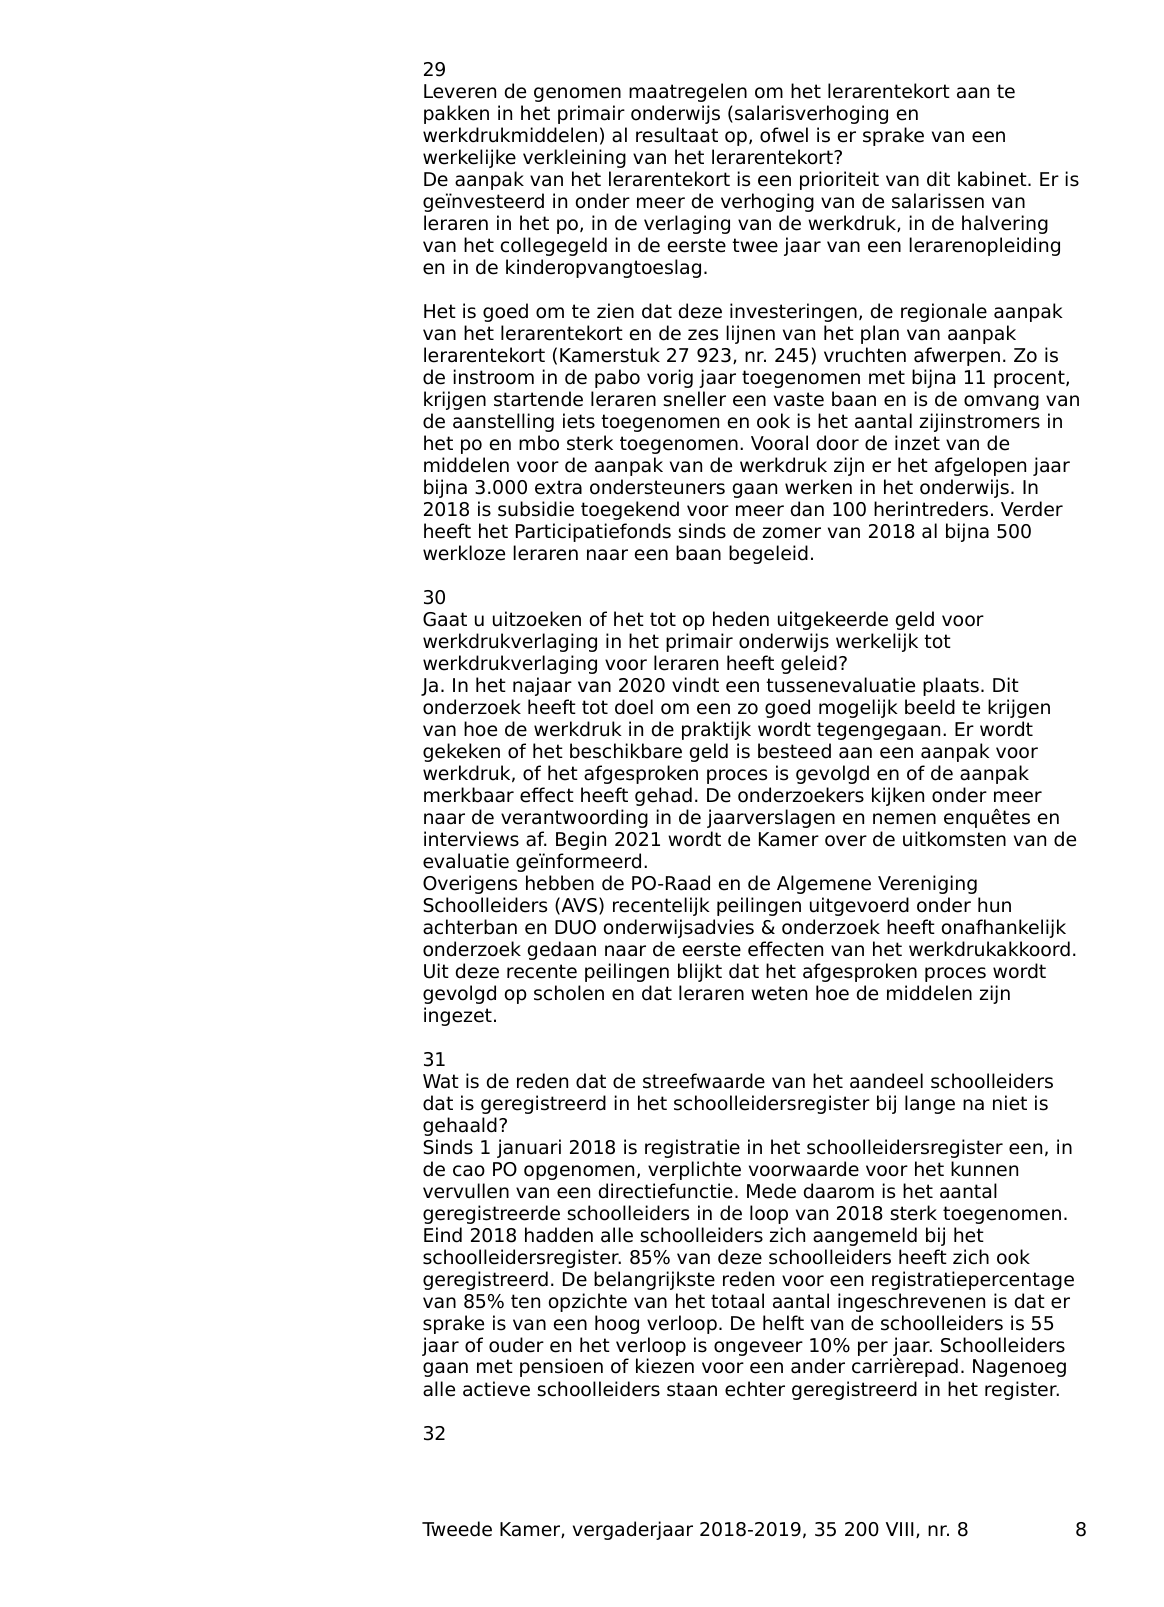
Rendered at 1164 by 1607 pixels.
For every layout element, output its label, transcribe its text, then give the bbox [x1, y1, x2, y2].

text Gaat u uitzoeken of het tot op heden uitgekeerde geld voor werkdrukverlaging in het primair onderwijs werkelijk tot werkdrukverlaging voor leraren heeft geleid? [422, 609, 1087, 675]
text 31 [422, 1049, 1087, 1071]
text Ja. In het najaar van 2020 vindt een tussenevaluatie plaats. Dit onderzoek heeft tot doel om een zo goed mogelijk beeld te krijgen van hoe de werkdruk in de praktijk wordt tegengegaan. Er wordt gekeken of het beschikbare geld is besteed aan een aanpak voor werkdruk, of het afgesproken proces is gevolgd en of de aanpak merkbaar effect heeft gehad. De onderzoekers kijken onder meer naar de verantwoording in de jaarverslagen en nemen enquêtes en interviews af. Begin 2021 wordt de Kamer over de uitkomsten van de evaluatie geïnformeerd. [422, 675, 1087, 873]
text 32 [422, 1423, 1087, 1444]
text Wat is de reden dat de streefwaarde van het aandeel schoolleiders dat is geregistreerd in het schoolleidersregister bij lange na niet is gehaald? [422, 1071, 1087, 1137]
text 30 [422, 587, 1087, 609]
text De aanpak van het lerarentekort is een prioriteit van dit kabinet. Er is geïnvesteerd in onder meer de verhoging van de salarissen van leraren in het po, in de verlaging van de werkdruk, in de halvering van het collegegeld in de eerste twee jaar van een lerarenopleiding en in de kinderopvangtoeslag. [422, 169, 1087, 279]
text Leveren de genomen maatregelen om het lerarentekort aan te pakken in het primair onderwijs (salarisverhoging en werkdrukmiddelen) al resultaat op, ofwel is er sprake van een werkelijke verkleining van het lerarentekort? [422, 81, 1087, 169]
text 29 [422, 59, 1087, 81]
text Het is goed om te zien dat deze investeringen, de regionale aanpak van het lerarentekort en de zes lijnen van het plan van aanpak lerarentekort (Kamerstuk 27 923, nr. 245) vruchten afwerpen. Zo is de instroom in de pabo vorig jaar toegenomen met bijna 11 procent, krijgen startende leraren sneller een vaste baan en is de omvang van de aanstelling iets toegenomen en ook is het aantal zijinstromers in het po en mbo sterk toegenomen. Vooral door de inzet van de middelen voor de aanpak van de werkdruk zijn er het afgelopen jaar bijna 3.000 extra ondersteuners gaan werken in het onderwijs. In 2018 is subsidie toegekend voor meer dan 100 herintreders. Verder heeft het Participatiefonds sinds de zomer van 2018 al bijna 500 werkloze leraren naar een baan begeleid. [422, 301, 1087, 565]
text Sinds 1 januari 2018 is registratie in het schoolleidersregister een, in de cao PO opgenomen, verplichte voorwaarde voor het kunnen vervullen van een directiefunctie. Mede daarom is het aantal geregistreerde schoolleiders in de loop van 2018 sterk toegenomen. Eind 2018 hadden alle schoolleiders zich aangemeld bij het schoolleidersregister. 85% van deze schoolleiders heeft zich ook geregistreerd. De belangrijkste reden voor een registratiepercentage van 85% ten opzichte van het totaal aantal ingeschrevenen is dat er sprake is van een hoog verloop. De helft van de schoolleiders is 55 jaar of ouder en het verloop is ongeveer 10% per jaar. Schoolleiders gaan met pensioen of kiezen voor een ander carrièrepad. Nagenoeg alle actieve schoolleiders staan echter geregistreerd in het register. [422, 1137, 1087, 1400]
text Overigens hebben de PO-Raad en de Algemene Vereniging Schoolleiders (AVS) recentelijk peilingen uitgevoerd onder hun achterban en DUO onderwijsadvies & onderzoek heeft onafhankelijk onderzoek gedaan naar de eerste effecten van het werkdrukakkoord. Uit deze recente peilingen blijkt dat het afgesproken proces wordt gevolgd op scholen en dat leraren weten hoe de middelen zijn ingezet. [422, 873, 1087, 1027]
